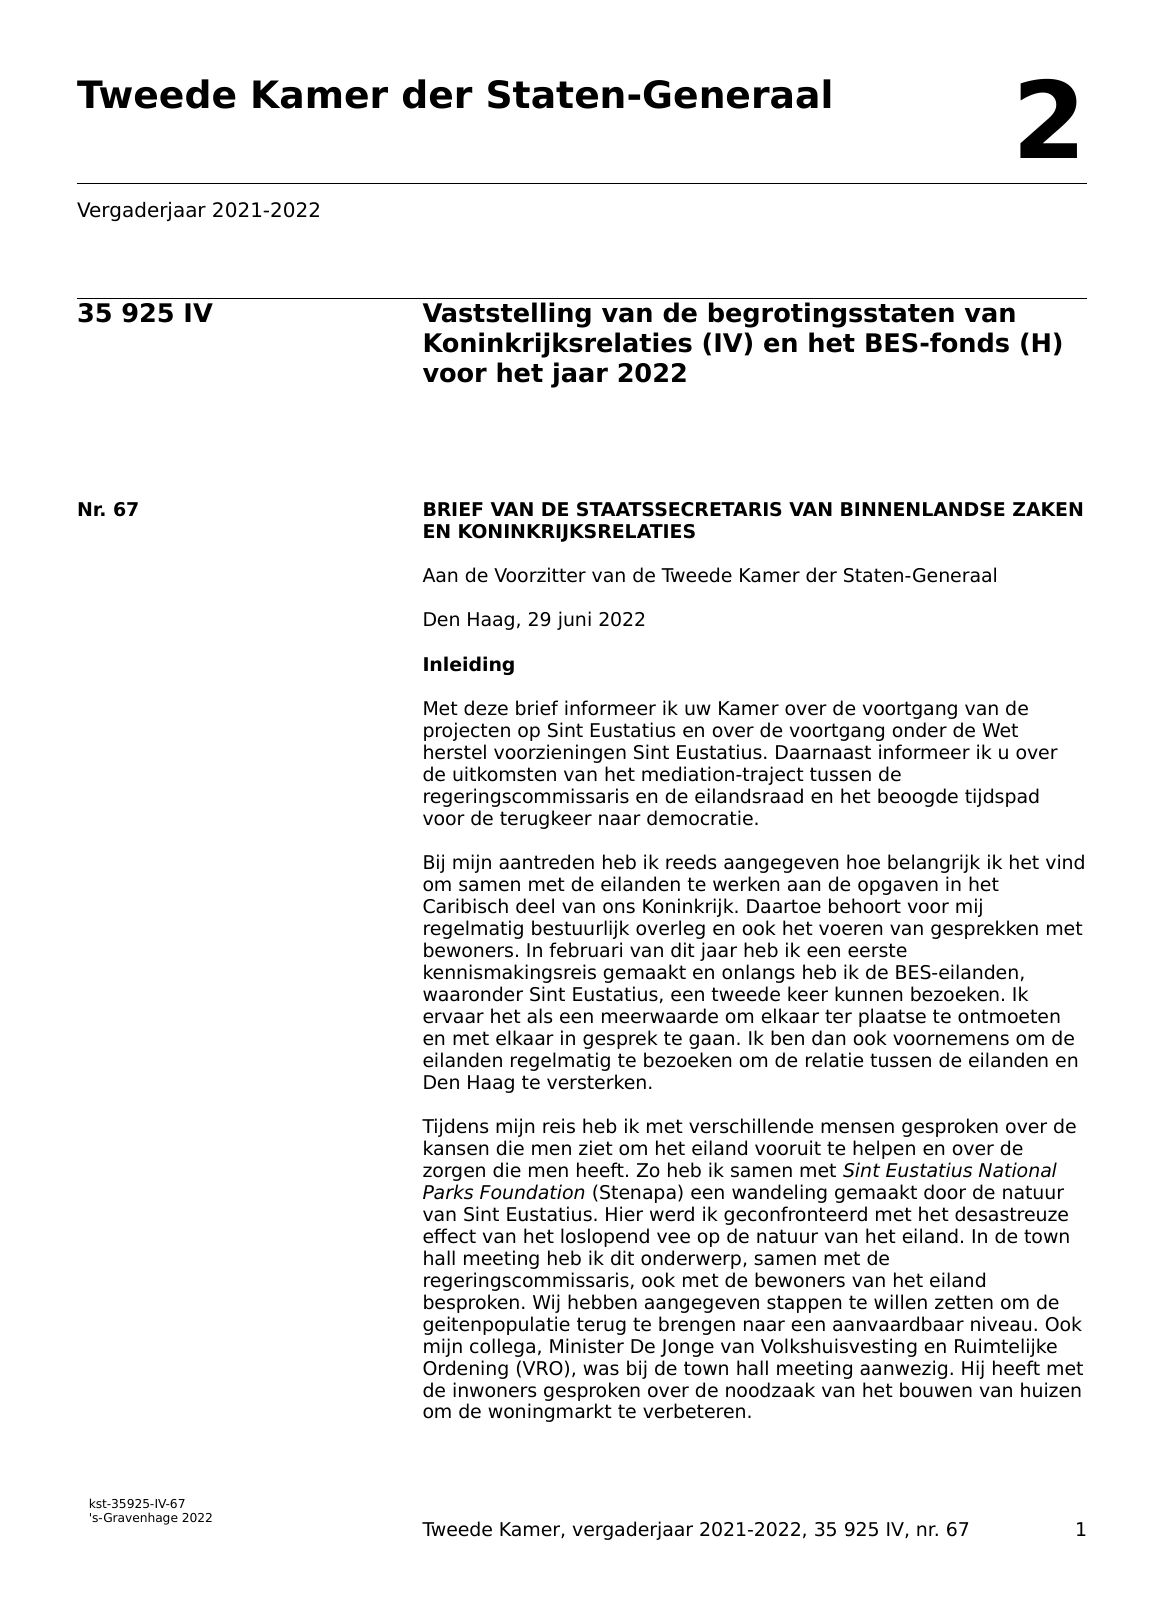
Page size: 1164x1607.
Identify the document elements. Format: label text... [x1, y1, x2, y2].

table_header Tweede Kamer der Staten-Generaal [77, 59, 886, 183]
text 's-Gravenhage 2022 [88, 1511, 323, 1525]
text Bij mijn aantreden heb ik reeds aangegeven hoe belangrijk ik het vind om samen met de eilanden te werken aan de opgaven in het Caribisch deel van ons Koninkrijk. Daartoe behoort voor mij regelmatig bestuurlijk overleg en ook het voeren van gesprekken met bewoners. In februari van dit jaar heb ik een eerste kennismakingsreis gemaakt en onlangs heb ik de BES-eilanden, waaronder Sint Eustatius, een tweede keer kunnen bezoeken. Ik ervaar het als een meerwaarde om elkaar ter plaatse te ontmoeten en met elkaar in gesprek te gaan. Ik ben dan ook voornemens om de eilanden regelmatig te bezoeken om de relatie tussen de eilanden en Den Haag te versterken. [422, 852, 1087, 1093]
text Den Haag, 29 juni 2022 [422, 609, 1087, 631]
text Aan de Voorzitter van de Tweede Kamer der Staten-Generaal [422, 565, 1087, 587]
subtitle Nr. 67 BRIEF VAN DE STAATSSECRETARIS VAN BINNENLANDSE ZAKEN EN KONINKRIJKSRELATIES [77, 499, 1087, 543]
text kst-35925-IV-67 [88, 1497, 323, 1511]
table_header 2 [886, 59, 1087, 183]
text Tijdens mijn reis heb ik met verschillende mensen gesproken over de kansen die men ziet om het eiland vooruit te helpen en over de zorgen die men heeft. Zo heb ik samen met Sint Eustatius National Parks Foundation (Stenapa) een wandeling gemaakt door de natuur van Sint Eustatius. Hier werd ik geconfronteerd met het desastreuze effect van het loslopend vee op de natuur van het eiland. In de town hall meeting heb ik dit onderwerp, samen met de regeringscommissaris, ook met de bewoners van het eiland besproken. Wij hebben aangegeven stappen te willen zetten om de geitenpopulatie terug te brengen naar een aanvaardbaar niveau. Ook mijn collega, Minister De Jonge van Volkshuisvesting en Ruimtelijke Ordening (VRO), was bij de town hall meeting aanwezig. Hij heeft met de inwoners gesproken over de noodzaak van het bouwen van huizen om de woningmarkt te verbeteren. [422, 1116, 1087, 1423]
table_cell Vergaderjaar 2021-2022 [77, 184, 1087, 298]
text Met deze brief informeer ik uw Kamer over de voortgang van de projecten op Sint Eustatius en over de voortgang onder de Wet herstel voorzieningen Sint Eustatius. Daarnaast informeer ik u over de uitkomsten van het mediation-traject tussen de regeringscommissaris en de eilandsraad en het beoogde tijdspad voor de terugkeer naar democratie. [422, 698, 1087, 829]
subtitle Inleiding [422, 653, 1087, 676]
subtitle 35 925 IV Vaststelling van de begrotingsstaten van Koninkrijksrelaties (IV) en het BES-fonds (H) voor het jaar 2022 [77, 299, 1087, 388]
